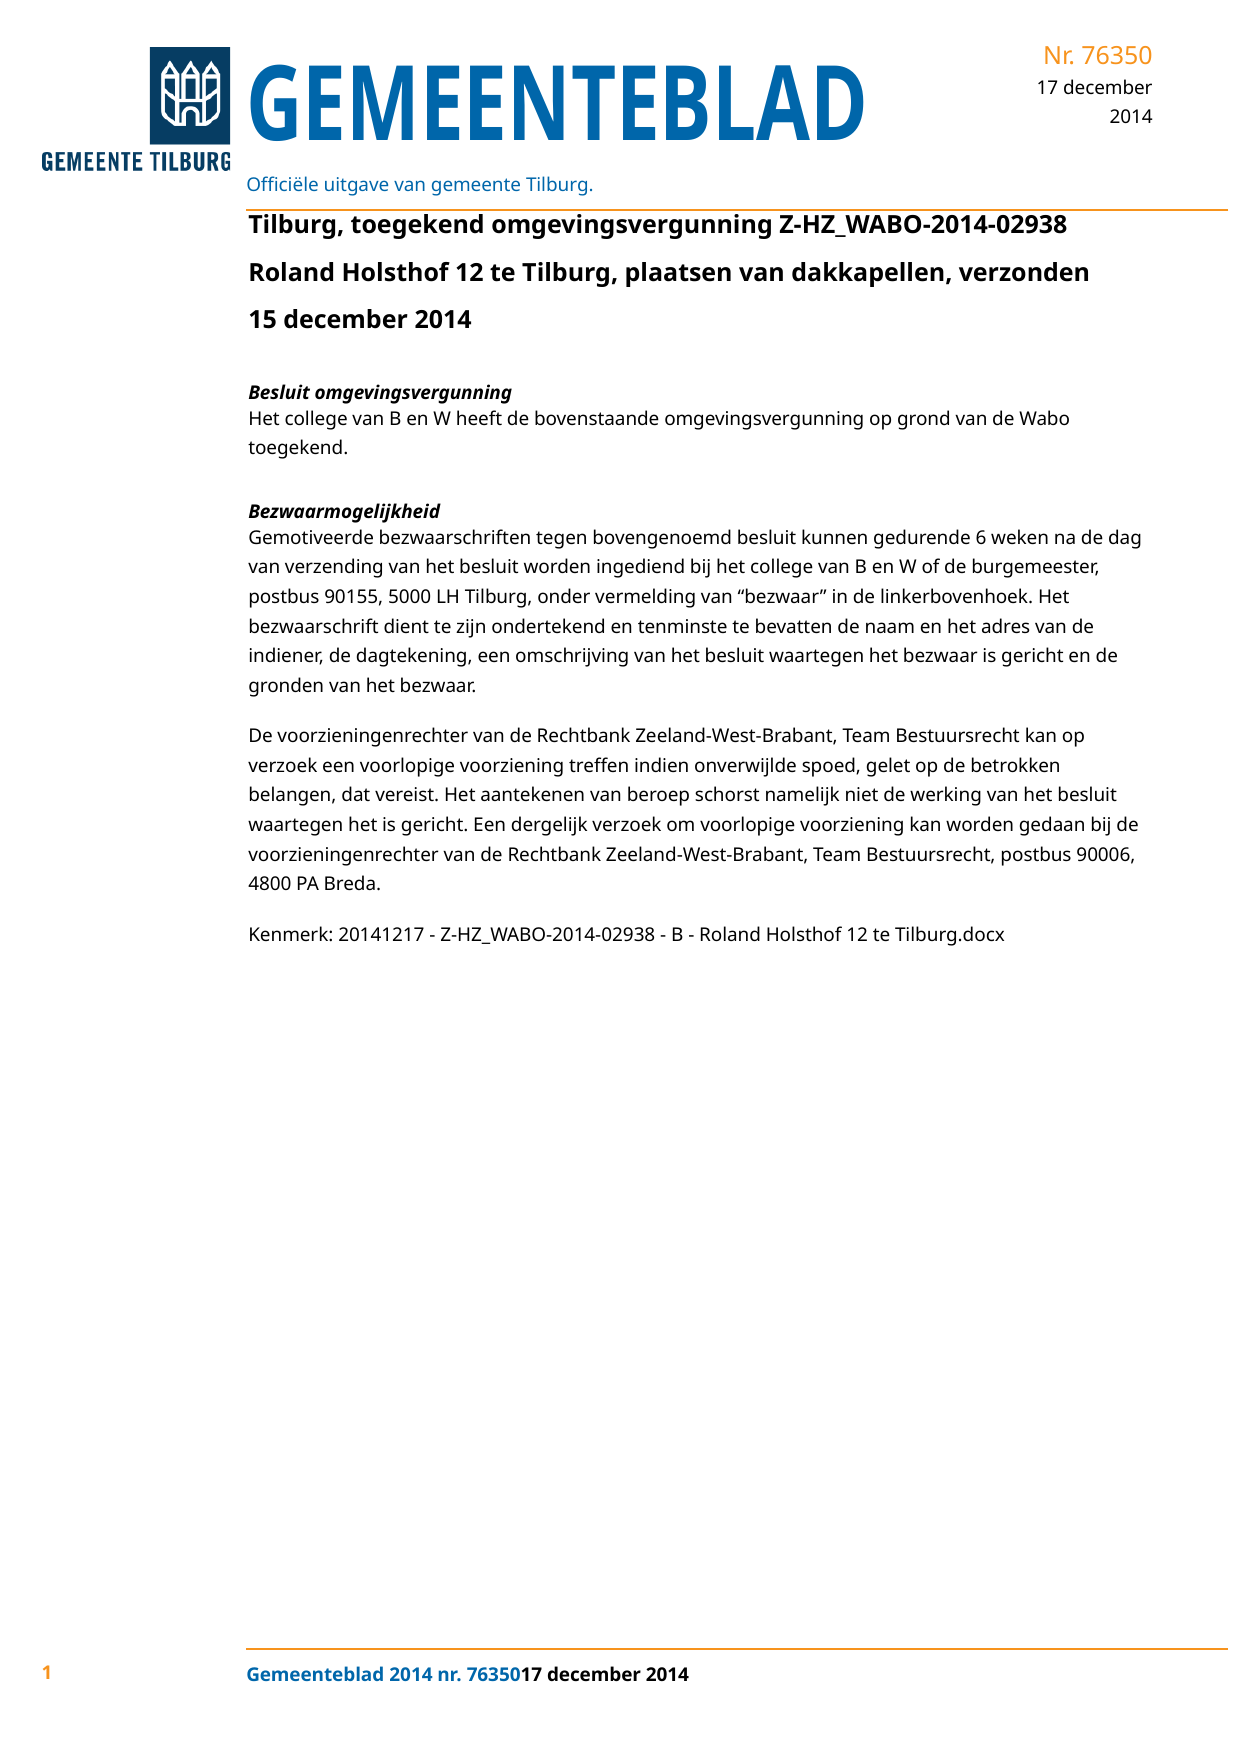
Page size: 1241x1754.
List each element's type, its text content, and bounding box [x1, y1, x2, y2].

text Besluit omgevingsvergunning [248, 379, 1152, 405]
text Bezwaarmogelijkheid [248, 498, 1152, 524]
text Gemotiveerde bezwaarschriften tegen bovengenoemd besluit kunnen gedurende 6 weken na de dag van verzending van het besluit worden ingediend bij het college van B en W of de burgemeester, postbus 90155, 5000 LH Tilburg, onder vermelding van “bezwaar” in de linkerbovenhoek. Het bezwaarschrift dient te zijn ondertekend en tenminste te bevatten de naam en het adres van de indiener, de dagtekening, een omschrijving van het besluit waartegen het bezwaar is gericht en de gronden van het bezwaar. [248, 524, 1152, 698]
picture [41, 47, 231, 172]
text Tilburg, toegekend omgevingsvergunning Z-HZ_WABO-2014-02938 Roland Holsthof 12 te Tilburg, plaatsen van dakkapellen, verzonden 15 december 2014 [248, 211, 1152, 336]
text Kenmerk: 20141217 - Z-HZ_WABO-2014-02938 - B - Roland Holsthof 12 te Tilburg.docx [248, 921, 1152, 946]
text Het college van B en W heeft de bovenstaande omgevingsvergunning op grond van de Wabo toegekend. [248, 405, 1152, 460]
text De voorzieningenrechter van de Rechtbank Zeeland-West-Brabant, Team Bestuursrecht kan op verzoek een voorlopige voorziening treffen indien onverwijlde spoed, gelet op de betrokken belangen, dat vereist. Het aantekenen van beroep schorst namelijk niet de werking van het besluit waartegen het is gericht. Een dergelijk verzoek om voorlopige voorziening kan worden gedaan bij de voorzieningenrechter van de Rechtbank Zeeland-West-Brabant, Team Bestuursrecht, postbus 90006, 4800 PA Breda. [248, 722, 1152, 896]
